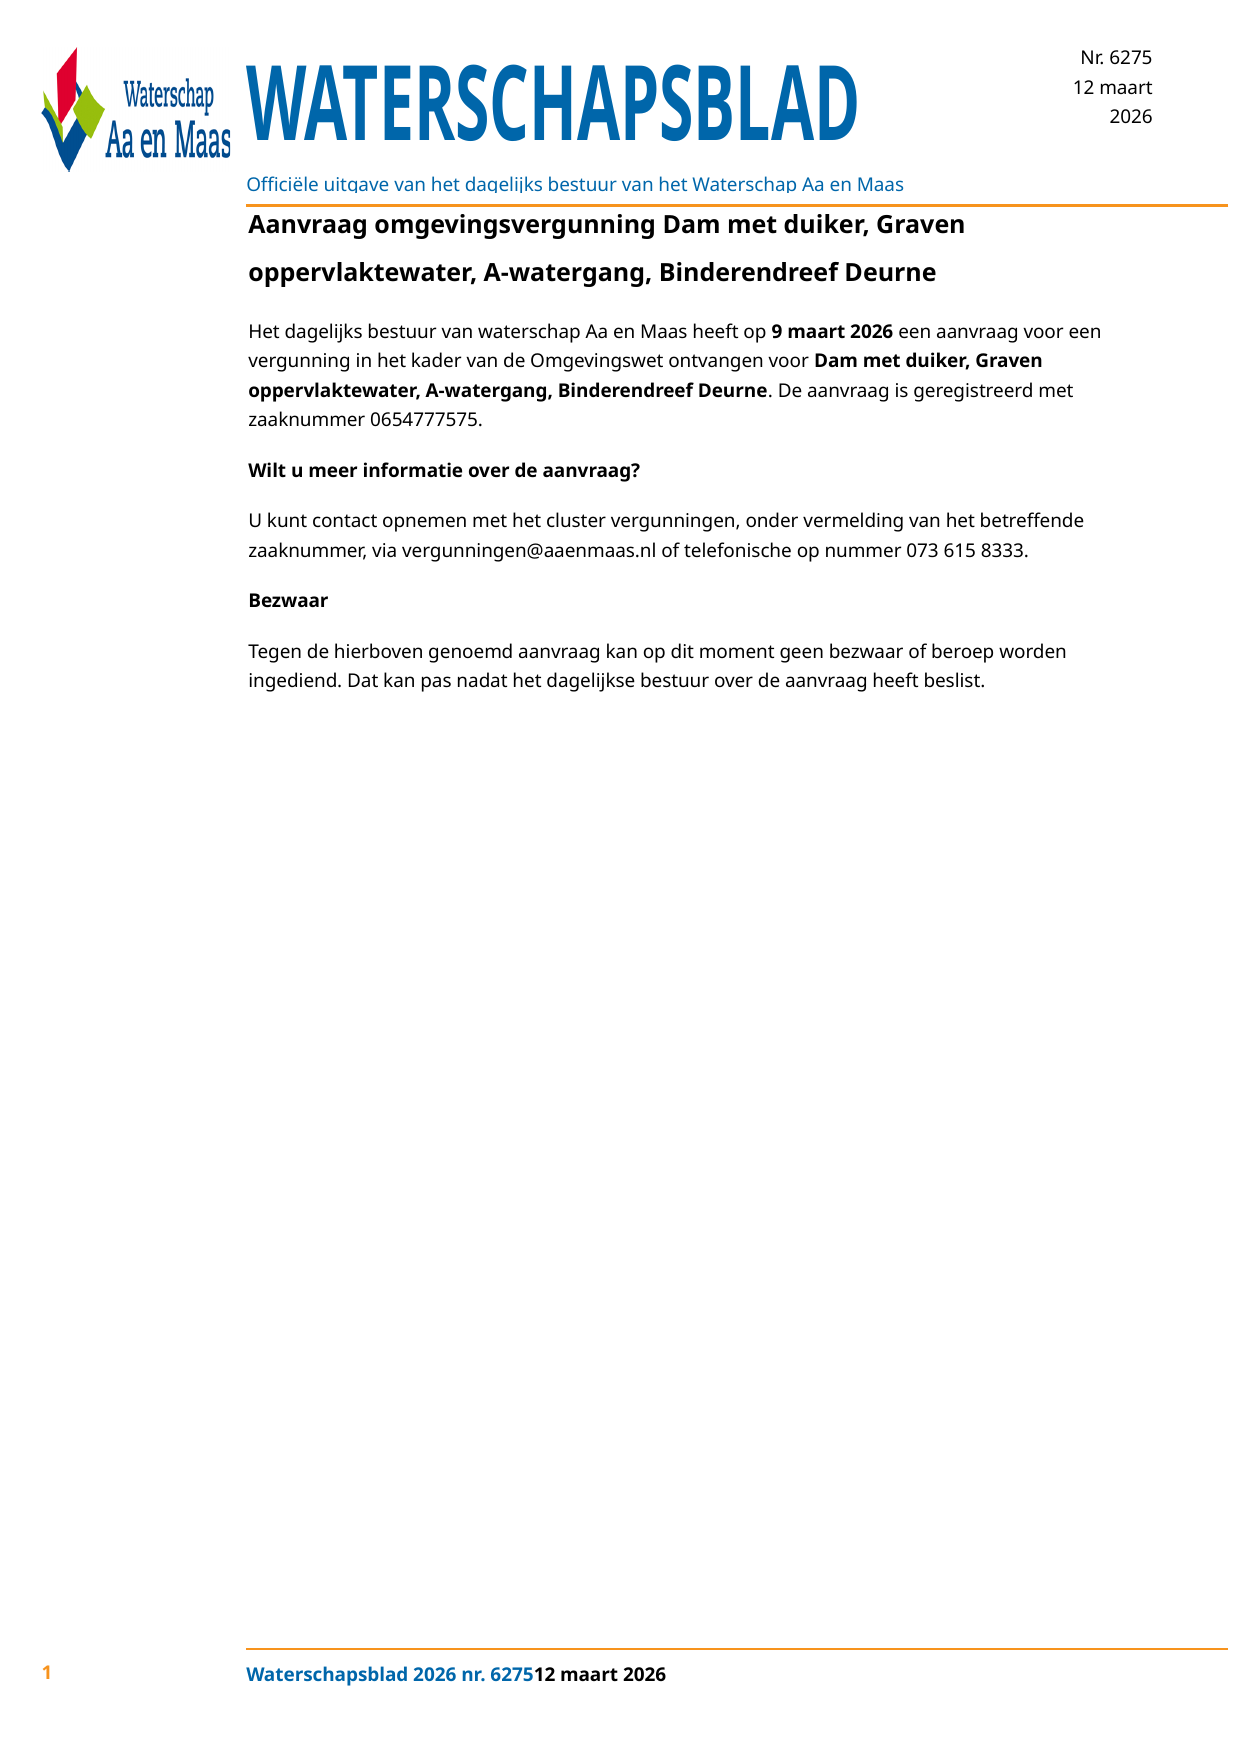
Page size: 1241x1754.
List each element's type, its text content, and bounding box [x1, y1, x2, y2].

text Het dagelijks bestuur van waterschap Aa en Maas heeft op 9 maart 2026 een aanvraag voor een vergunning in het kader van de Omgevingswet ontvangen voor Dam met duiker, Graven oppervlaktewater, A-watergang, Binderendreef Deurne. De aanvraag is geregistreerd met zaaknummer 0654777575. [248, 318, 1152, 432]
picture [41, 47, 231, 172]
text U kunt contact opnemen met het cluster vergunningen, onder vermelding van het betreffende zaaknummer, via vergunningen@aaenmaas.nl of telefonische op nummer 073 615 8333. [248, 507, 1152, 563]
text Aanvraag omgevingsvergunning Dam met duiker, Graven oppervlaktewater, A-watergang, Binderendreef Deurne [248, 207, 1152, 288]
text Bezwaar [248, 587, 1152, 613]
text Wilt u meer informatie over de aanvraag? [248, 457, 1152, 483]
text Tegen de hierboven genoemd aanvraag kan op dit moment geen bezwaar of beroep worden ingediend. Dat kan pas nadat het dagelijkse bestuur over de aanvraag heeft beslist. [248, 638, 1152, 693]
